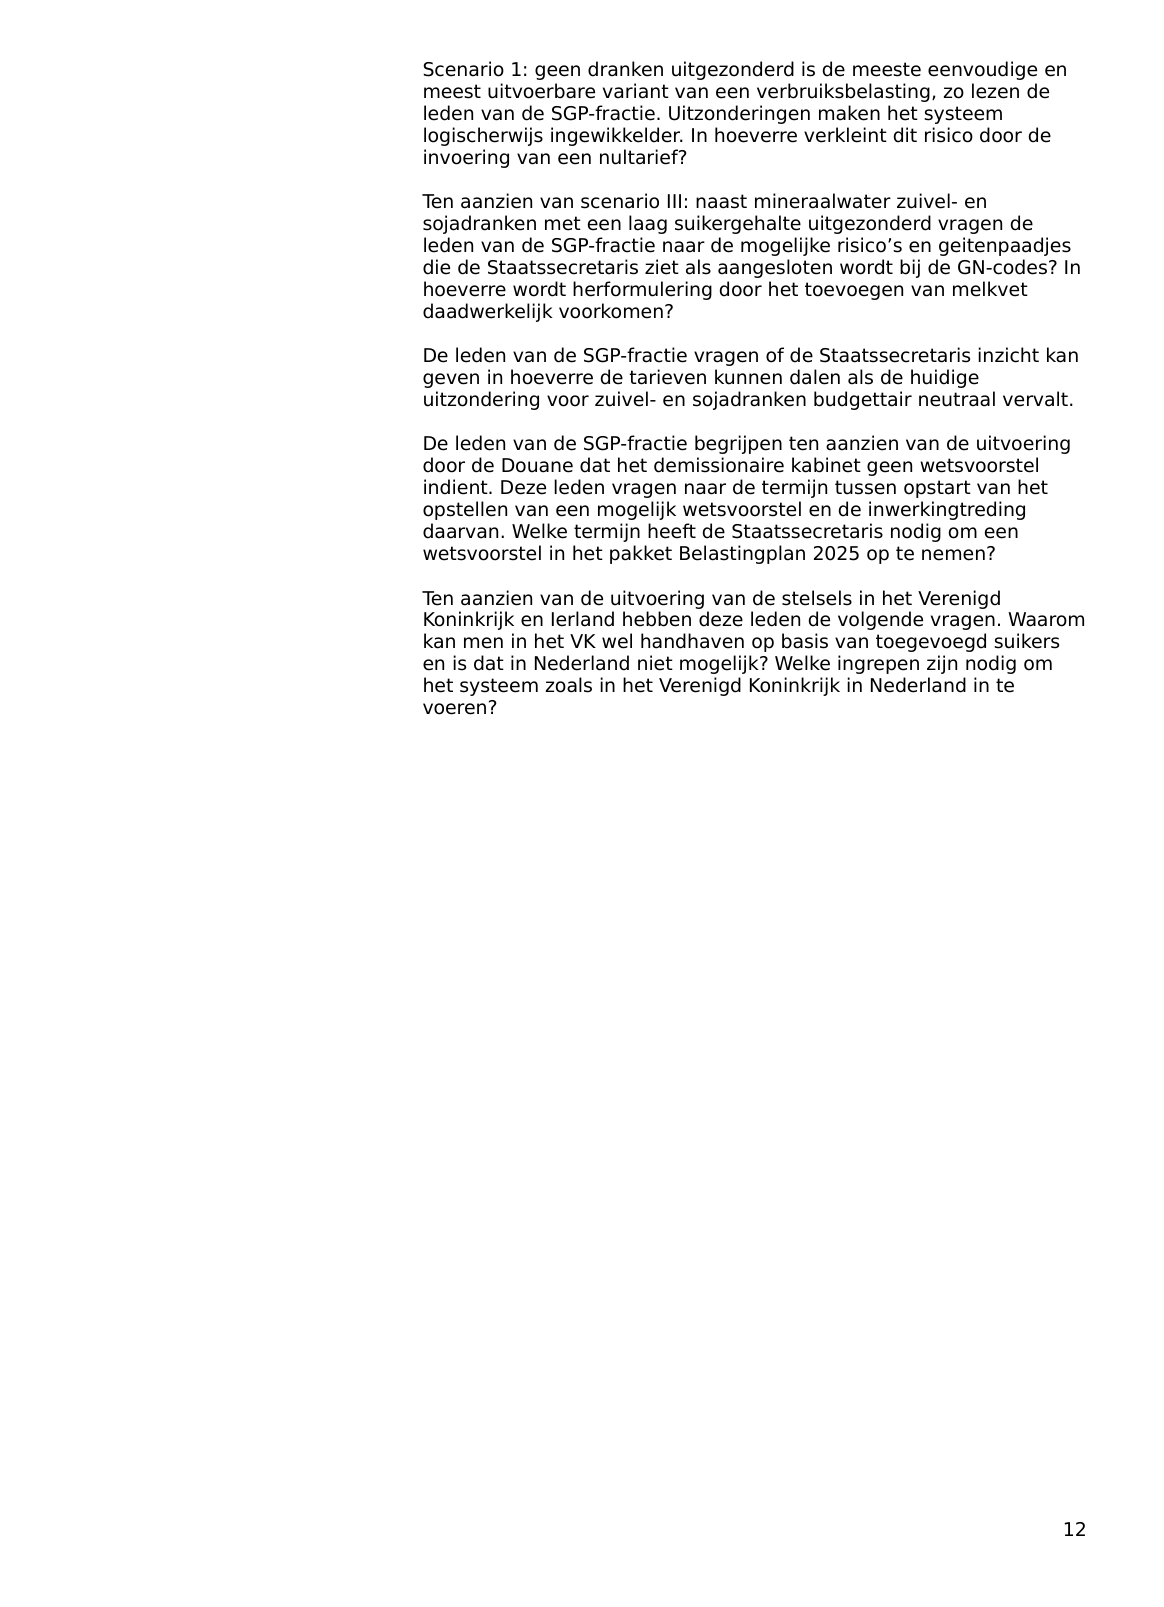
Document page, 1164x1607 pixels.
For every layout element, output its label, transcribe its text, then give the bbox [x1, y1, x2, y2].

text Scenario 1: geen dranken uitgezonderd is de meeste eenvoudige en meest uitvoerbare variant van een verbruiksbelasting, zo lezen de leden van de SGP-fractie. Uitzonderingen maken het systeem logischerwijs ingewikkelder. In hoeverre verkleint dit risico door de invoering van een nultarief? [422, 59, 1087, 169]
text De leden van de SGP-fractie begrijpen ten aanzien van de uitvoering door de Douane dat het demissionaire kabinet geen wetsvoorstel indient. Deze leden vragen naar de termijn tussen opstart van het opstellen van een mogelijk wetsvoorstel en de inwerkingtreding daarvan. Welke termijn heeft de Staatssecretaris nodig om een wetsvoorstel in het pakket Belastingplan 2025 op te nemen? [422, 433, 1087, 565]
text Ten aanzien van scenario III: naast mineraalwater zuivel- en sojadranken met een laag suikergehalte uitgezonderd vragen de leden van de SGP-fractie naar de mogelijke risico’s en geitenpaadjes die de Staatssecretaris ziet als aangesloten wordt bij de GN-codes? In hoeverre wordt herformulering door het toevoegen van melkvet daadwerkelijk voorkomen? [422, 191, 1087, 323]
text De leden van de SGP-fractie vragen of de Staatssecretaris inzicht kan geven in hoeverre de tarieven kunnen dalen als de huidige uitzondering voor zuivel- en sojadranken budgettair neutraal vervalt. [422, 345, 1087, 411]
text Ten aanzien van de uitvoering van de stelsels in het Verenigd Koninkrijk en Ierland hebben deze leden de volgende vragen. Waarom kan men in het VK wel handhaven op basis van toegevoegd suikers en is dat in Nederland niet mogelijk? Welke ingrepen zijn nodig om het systeem zoals in het Verenigd Koninkrijk in Nederland in te voeren? [422, 587, 1087, 719]
